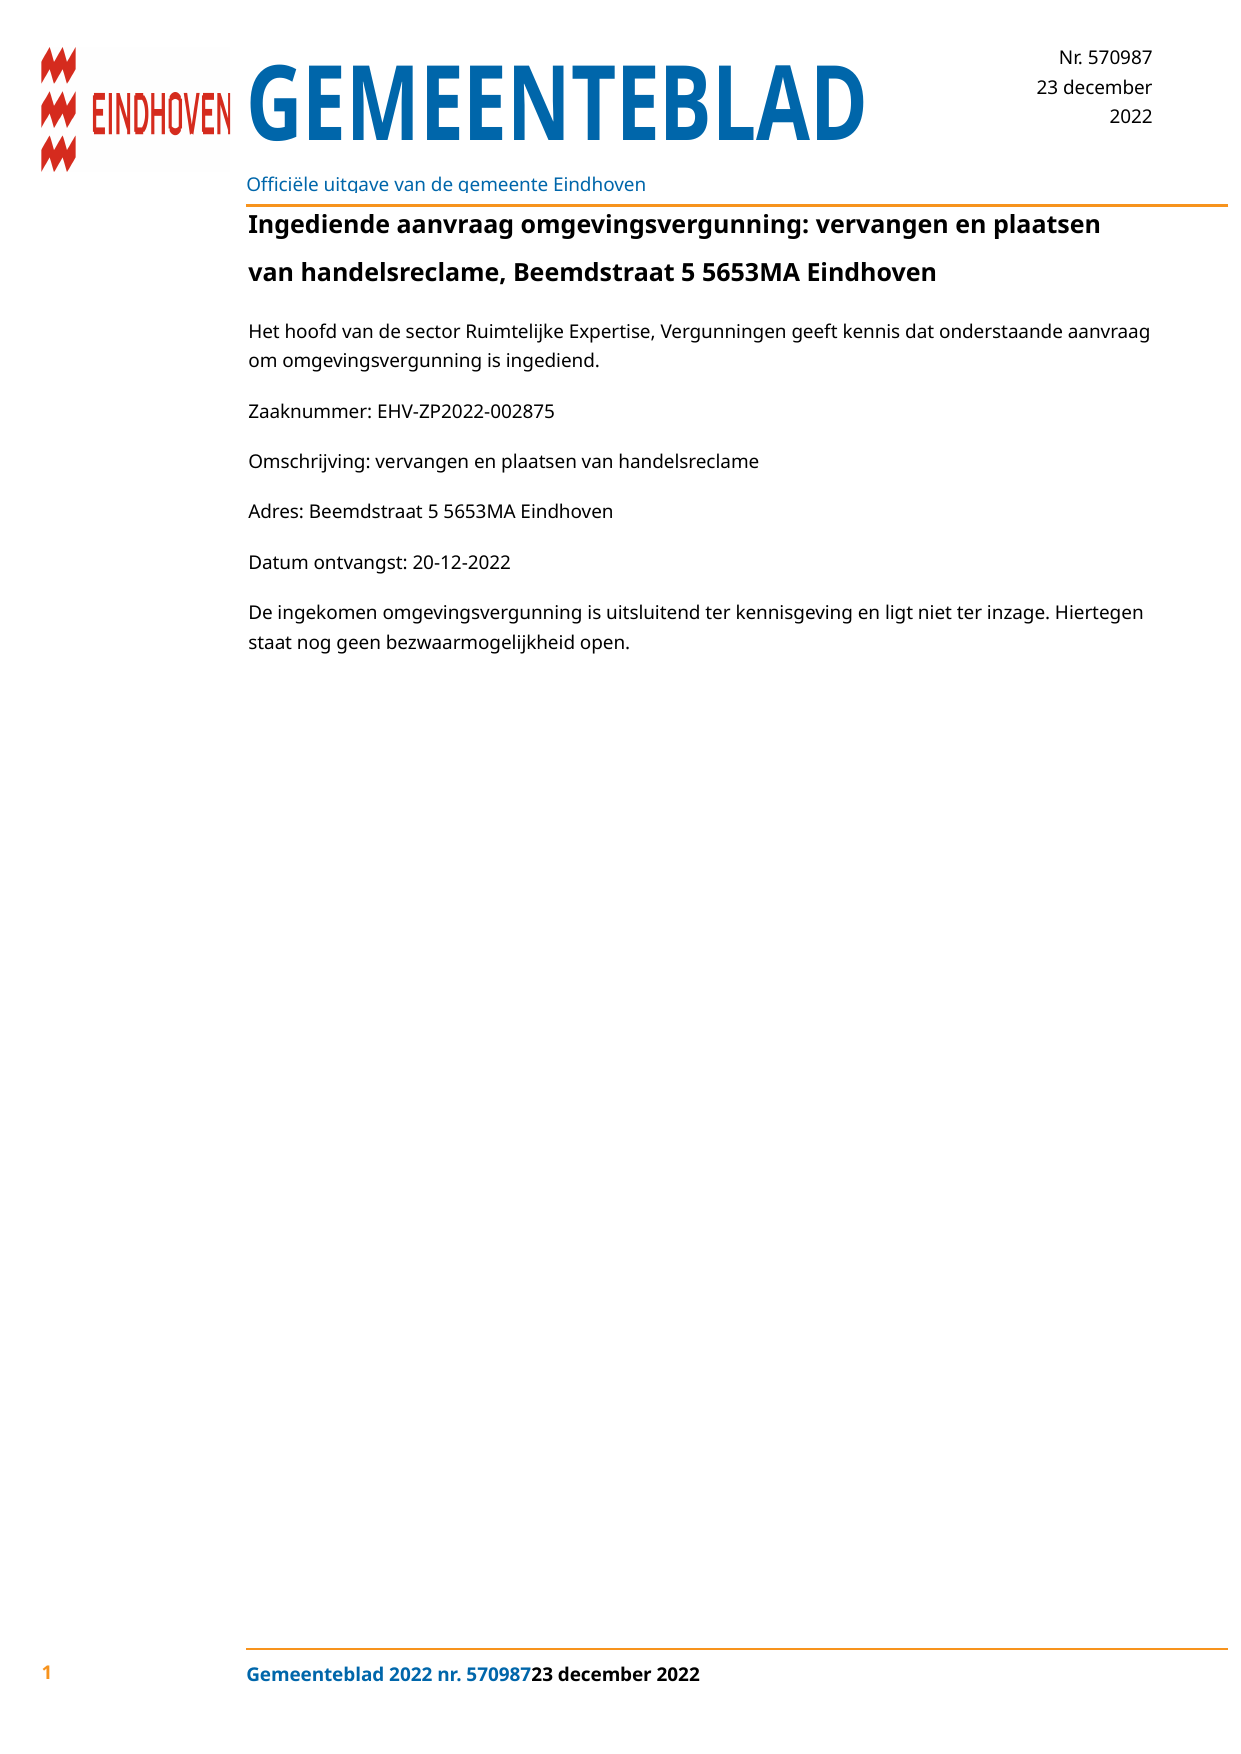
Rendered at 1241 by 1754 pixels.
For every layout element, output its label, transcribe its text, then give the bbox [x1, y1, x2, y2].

text Ingediende aanvraag omgevingsvergunning: vervangen en plaatsen van handelsreclame, Beemdstraat 5 5653MA Eindhoven [248, 207, 1152, 288]
text De ingekomen omgevingsvergunning is uitsluitend ter kennisgeving en ligt niet ter inzage. Hiertegen staat nog geen bezwaarmogelijkheid open. [248, 599, 1152, 655]
text Zaaknummer: EHV-ZP2022-002875 [248, 398, 1152, 424]
text Adres: Beemdstraat 5 5653MA Eindhoven [248, 499, 1152, 524]
picture [41, 47, 231, 172]
text Datum ontvangst: 20-12-2022 [248, 549, 1152, 575]
text Het hoofd van de sector Ruimtelijke Expertise, Vergunningen geeft kennis dat onderstaande aanvraag om omgevingsvergunning is ingediend. [248, 318, 1152, 373]
text Omschrijving: vervangen en plaatsen van handelsreclame [248, 448, 1152, 474]
